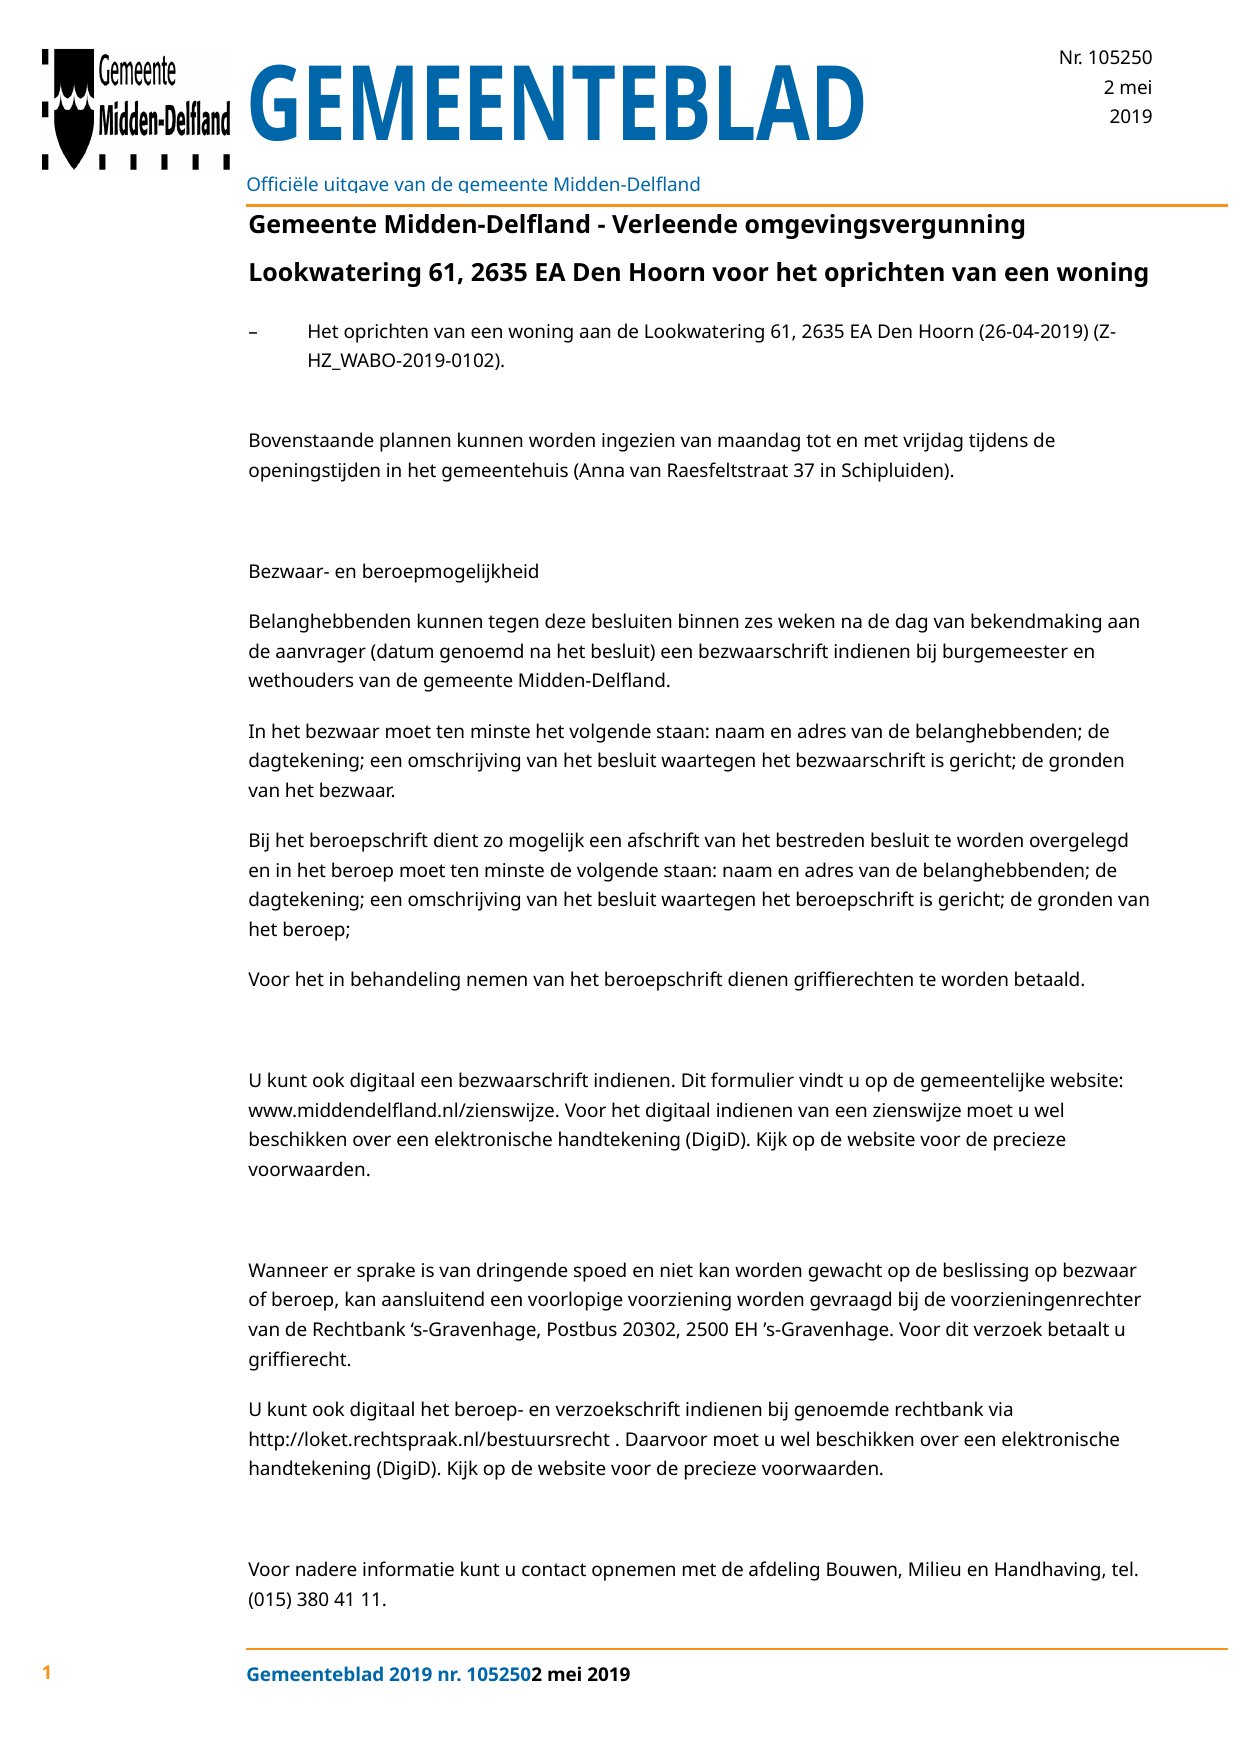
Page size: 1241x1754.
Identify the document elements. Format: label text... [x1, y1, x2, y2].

text U kunt ook digitaal het beroep- en verzoekschrift indienen bij genoemde rechtbank via http://loket.rechtspraak.nl/bestuursrecht . Daarvoor moet u wel beschikken over een elektronische handtekening (DigiD). Kijk op de website voor de precieze voorwaarden. [248, 1396, 1152, 1481]
text In het bezwaar moet ten minste het volgende staan: naam en adres van de belanghebbenden; de dagtekening; een omschrijving van het besluit waartegen het bezwaarschrift is gericht; de gronden van het bezwaar. [248, 718, 1152, 803]
text Wanneer er sprake is van dringende spoed en niet kan worden gewacht op de beslissing op bezwaar of beroep, kan aansluitend een voorlopige voorziening worden gevraagd bij de voorzieningenrechter van de Rechtbank ‘s-Gravenhage, Postbus 20302, 2500 EH ’s-Gravenhage. Voor dit verzoek betaalt u griffierecht. [248, 1257, 1152, 1372]
list Het oprichten van een woning aan de Lookwatering 61, 2635 EA Den Hoorn (26-04-2019) (Z-HZ_WABO-2019-0102). [248, 318, 1152, 373]
text Voor nadere informatie kunt u contact opnemen met de afdeling Bouwen, Milieu en Handhaving, tel. (015) 380 41 11. [248, 1556, 1152, 1612]
picture [41, 47, 231, 172]
text Bovenstaande plannen kunnen worden ingezien van maandag tot en met vrijdag tijdens de openingstijden in het gemeentehuis (Anna van Raesfeltstraat 37 in Schipluiden). [248, 427, 1152, 483]
text U kunt ook digitaal een bezwaarschrift indienen. Dit formulier vindt u op de gemeentelijke website: www.middendelfland.nl/zienswijze. Voor het digitaal indienen van een zienswijze moet u wel beschikken over een elektronische handtekening (DigiD). Kijk op de website voor de precieze voorwaarden. [248, 1067, 1152, 1182]
text Voor het in behandeling nemen van het beroepschrift dienen griffierechten te worden betaald. [248, 967, 1152, 992]
text Bij het beroepschrift dient zo mogelijk een afschrift van het bestreden besluit te worden overgelegd en in het beroep moet ten minste de volgende staan: naam en adres van de belanghebbenden; de dagtekening; een omschrijving van het besluit waartegen het beroepschrift is gericht; de gronden van het beroep; [248, 827, 1152, 942]
text Bezwaar- en beroepmogelijkheid [248, 558, 1152, 584]
text Gemeente Midden-Delfland - Verleende omgevingsvergunning Lookwatering 61, 2635 EA Den Hoorn voor het oprichten van een woning [248, 207, 1152, 288]
text Belanghebbenden kunnen tegen deze besluiten binnen zes weken na de dag van bekendmaking aan de aanvrager (datum genoemd na het besluit) een bezwaarschrift indienen bij burgemeester en wethouders van de gemeente Midden-Delfland. [248, 608, 1152, 693]
